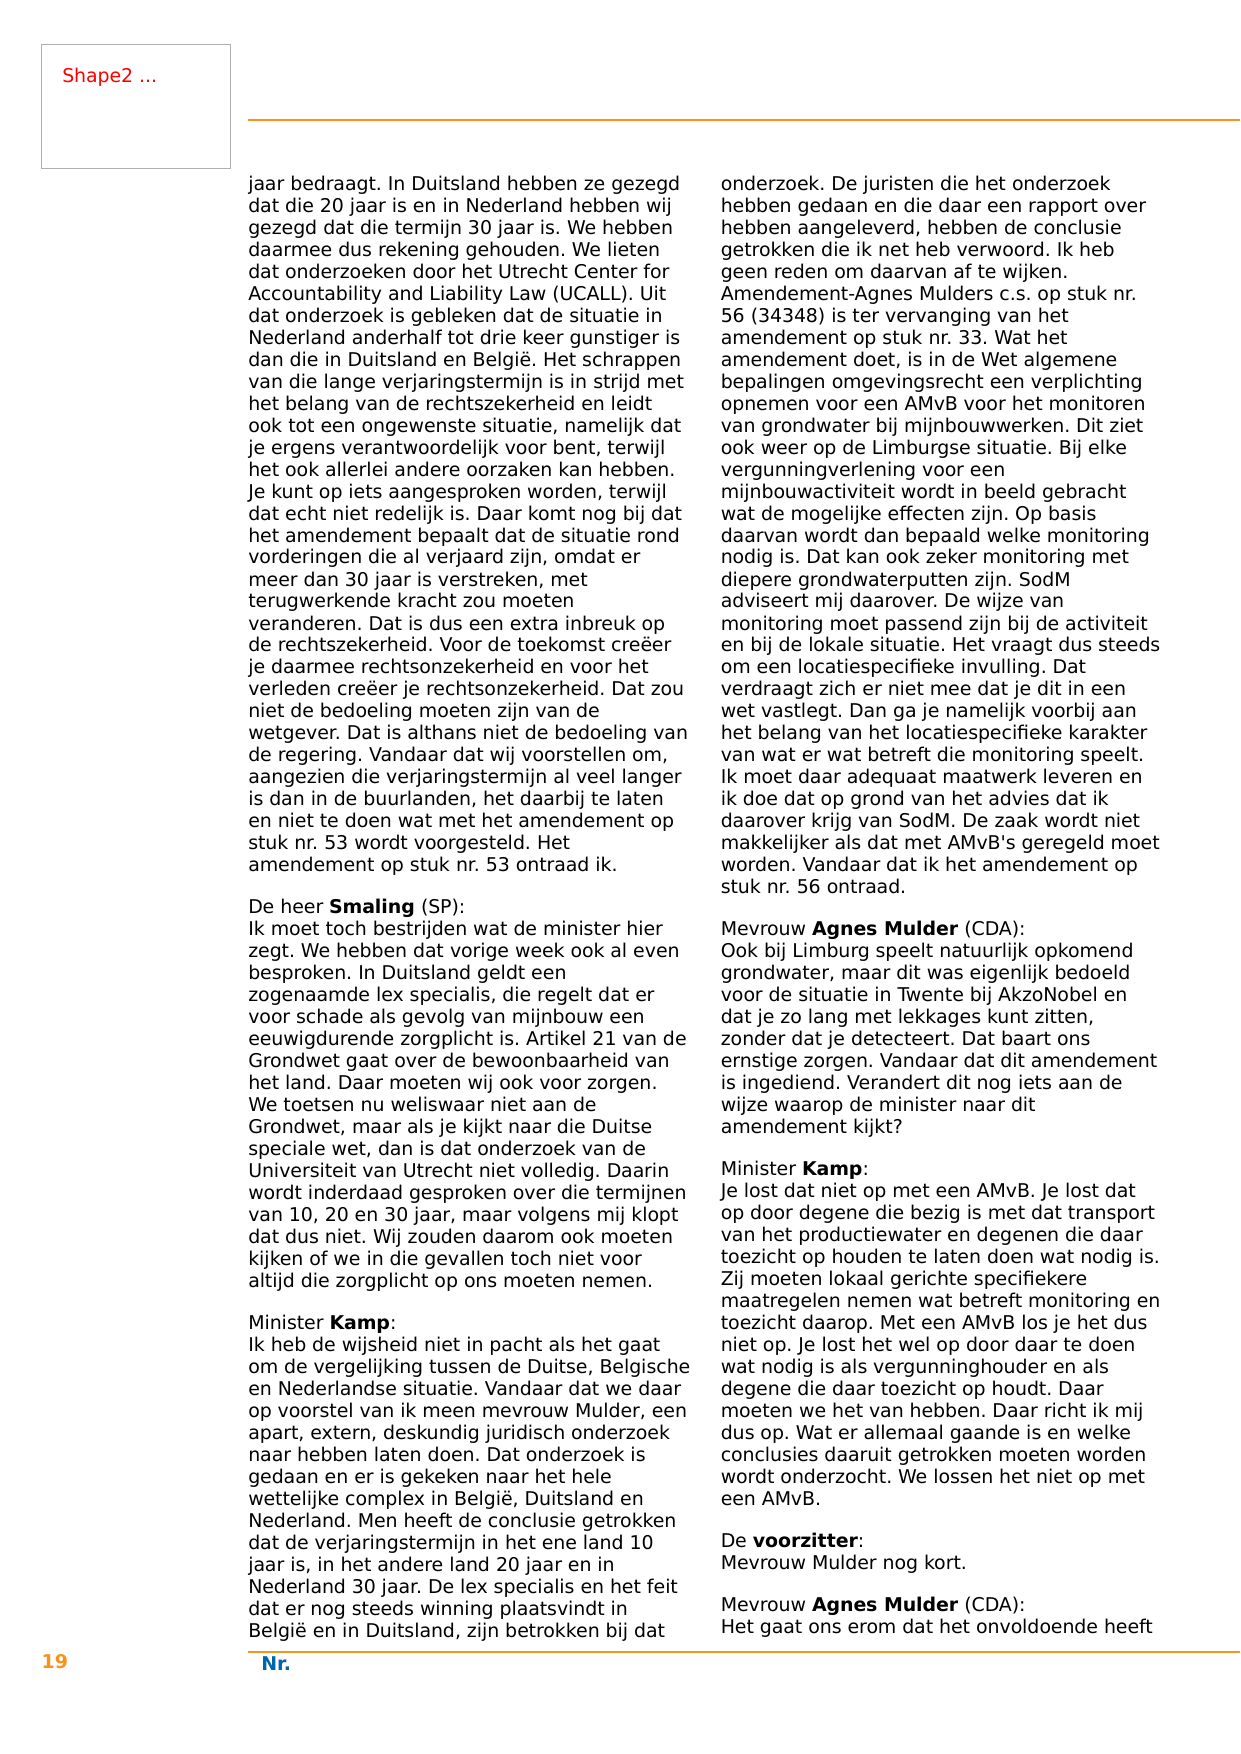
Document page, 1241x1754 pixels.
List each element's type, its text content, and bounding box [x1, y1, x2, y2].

text Mevrouw Mulder nog kort. [721, 1552, 1163, 1573]
text De heer Smaling (SP): [248, 896, 691, 918]
text Je lost dat niet op met een AMvB. Je lost dat op door degene die bezig is met dat transport van het productiewater en degenen die daar toezicht op houden te laten doen wat nodig is. Zij moeten lokaal gerichte specifiekere maatregelen nemen wat betreft monitoring en toezicht daarop. Met een AMvB los je het dus niet op. Je lost het wel op door daar te doen wat nodig is als vergunninghouder en als degene die daar toezicht op houdt. Daar moeten we het van hebben. Daar richt ik mij dus op. Wat er allemaal gaande is en welke conclusies daaruit getrokken moeten worden wordt onderzocht. We lossen het niet op met een AMvB. [721, 1180, 1163, 1509]
text Ook bij Limburg speelt natuurlijk opkomend grondwater, maar dit was eigenlijk bedoeld voor de situatie in Twente bij AkzoNobel en dat je zo lang met lekkages kunt zitten, zonder dat je detecteert. Dat baart ons ernstige zorgen. Vandaar dat dit amendement is ingediend. Verandert dit nog iets aan de wijze waarop de minister naar dit amendement kijkt? [721, 940, 1163, 1138]
text Ik moet toch bestrijden wat de minister hier zegt. We hebben dat vorige week ook al even besproken. In Duitsland geldt een zogenaamde lex specialis, die regelt dat er voor schade als gevolg van mijnbouw een eeuwigdurende zorgplicht is. Artikel 21 van de Grondwet gaat over de bewoonbaarheid van het land. Daar moeten wij ook voor zorgen. We toetsen nu weliswaar niet aan de Grondwet, maar als je kijkt naar die Duitse speciale wet, dan is dat onderzoek van de Universiteit van Utrecht niet volledig. Daarin wordt inderdaad gesproken over die termijnen van 10, 20 en 30 jaar, maar volgens mij klopt dat dus niet. Wij zouden daarom ook moeten kijken of we in die gevallen toch niet voor altijd die zorgplicht op ons moeten nemen. [248, 918, 691, 1292]
text De voorzitter: [721, 1529, 1163, 1552]
text jaar bedraagt. In Duitsland hebben ze gezegd dat die 20 jaar is en in Nederland hebben wij gezegd dat die termijn 30 jaar is. We hebben daarmee dus rekening gehouden. We lieten dat onderzoeken door het Utrecht Center for Accountability and Liability Law (UCALL). Uit dat onderzoek is gebleken dat de situatie in Nederland anderhalf tot drie keer gunstiger is dan die in Duitsland en België. Het schrappen van die lange verjaringstermijn is in strijd met het belang van de rechtszekerheid en leidt ook tot een ongewenste situatie, namelijk dat je ergens verantwoordelijk voor bent, terwijl het ook allerlei andere oorzaken kan hebben. Je kunt op iets aangesproken worden, terwijl dat echt niet redelijk is. Daar komt nog bij dat het amendement bepaalt dat de situatie rond vorderingen die al verjaard zijn, omdat er meer dan 30 jaar is verstreken, met terugwerkende kracht zou moeten veranderen. Dat is dus een extra inbreuk op de rechtszekerheid. Voor de toekomst creëer je daarmee rechtsonzekerheid en voor het verleden creëer je rechtsonzekerheid. Dat zou niet de bedoeling moeten zijn van de wetgever. Dat is althans niet de bedoeling van de regering. Vandaar dat wij voorstellen om, aangezien die verjaringstermijn al veel langer is dan in de buurlanden, het daarbij te laten en niet te doen wat met het amendement op stuk nr. 53 wordt voorgesteld. Het amendement op stuk nr. 53 ontraad ik. [248, 173, 691, 876]
text Mevrouw Agnes Mulder (CDA): [721, 918, 1163, 940]
text onderzoek. De juristen die het onderzoek hebben gedaan en die daar een rapport over hebben aangeleverd, hebben de conclusie getrokken die ik net heb verwoord. Ik heb geen reden om daarvan af te wijken. [721, 173, 1163, 283]
text Minister Kamp: [721, 1158, 1163, 1180]
text Het gaat ons erom dat het onvoldoende heeft [721, 1616, 1163, 1637]
text Amendement-Agnes Mulders c.s. op stuk nr. 56 (34348) is ter vervanging van het amendement op stuk nr. 33. Wat het amendement doet, is in de Wet algemene bepalingen omgevingsrecht een verplichting opnemen voor een AMvB voor het monitoren van grondwater bij mijnbouwwerken. Dit ziet ook weer op de Limburgse situatie. Bij elke vergunningverlening voor een mijnbouwactiviteit wordt in beeld gebracht wat de mogelijke effecten zijn. Op basis daarvan wordt dan bepaald welke monitoring nodig is. Dat kan ook zeker monitoring met diepere grondwaterputten zijn. SodM adviseert mij daarover. De wijze van monitoring moet passend zijn bij de activiteit en bij de lokale situatie. Het vraagt dus steeds om een locatiespecifieke invulling. Dat verdraagt zich er niet mee dat je dit in een wet vastlegt. Dan ga je namelijk voorbij aan het belang van het locatiespecifieke karakter van wat er wat betreft die monitoring speelt. Ik moet daar adequaat maatwerk leveren en ik doe dat op grond van het advies dat ik daarover krijg van SodM. De zaak wordt niet makkelijker als dat met AMvB's geregeld moet worden. Vandaar dat ik het amendement op stuk nr. 56 ontraad. [721, 283, 1163, 898]
text Minister Kamp: [248, 1312, 691, 1334]
text Mevrouw Agnes Mulder (CDA): [721, 1593, 1163, 1616]
text Ik heb de wijsheid niet in pacht als het gaat om de vergelijking tussen de Duitse, Belgische en Nederlandse situatie. Vandaar dat we daar op voorstel van ik meen mevrouw Mulder, een apart, extern, deskundig juridisch onderzoek naar hebben laten doen. Dat onderzoek is gedaan en er is gekeken naar het hele wettelijke complex in België, Duitsland en Nederland. Men heeft de conclusie getrokken dat de verjaringstermijn in het ene land 10 jaar is, in het andere land 20 jaar en in Nederland 30 jaar. De lex specialis en het feit dat er nog steeds winning plaatsvindt in België en in Duitsland, zijn betrokken bij dat [248, 1334, 691, 1641]
